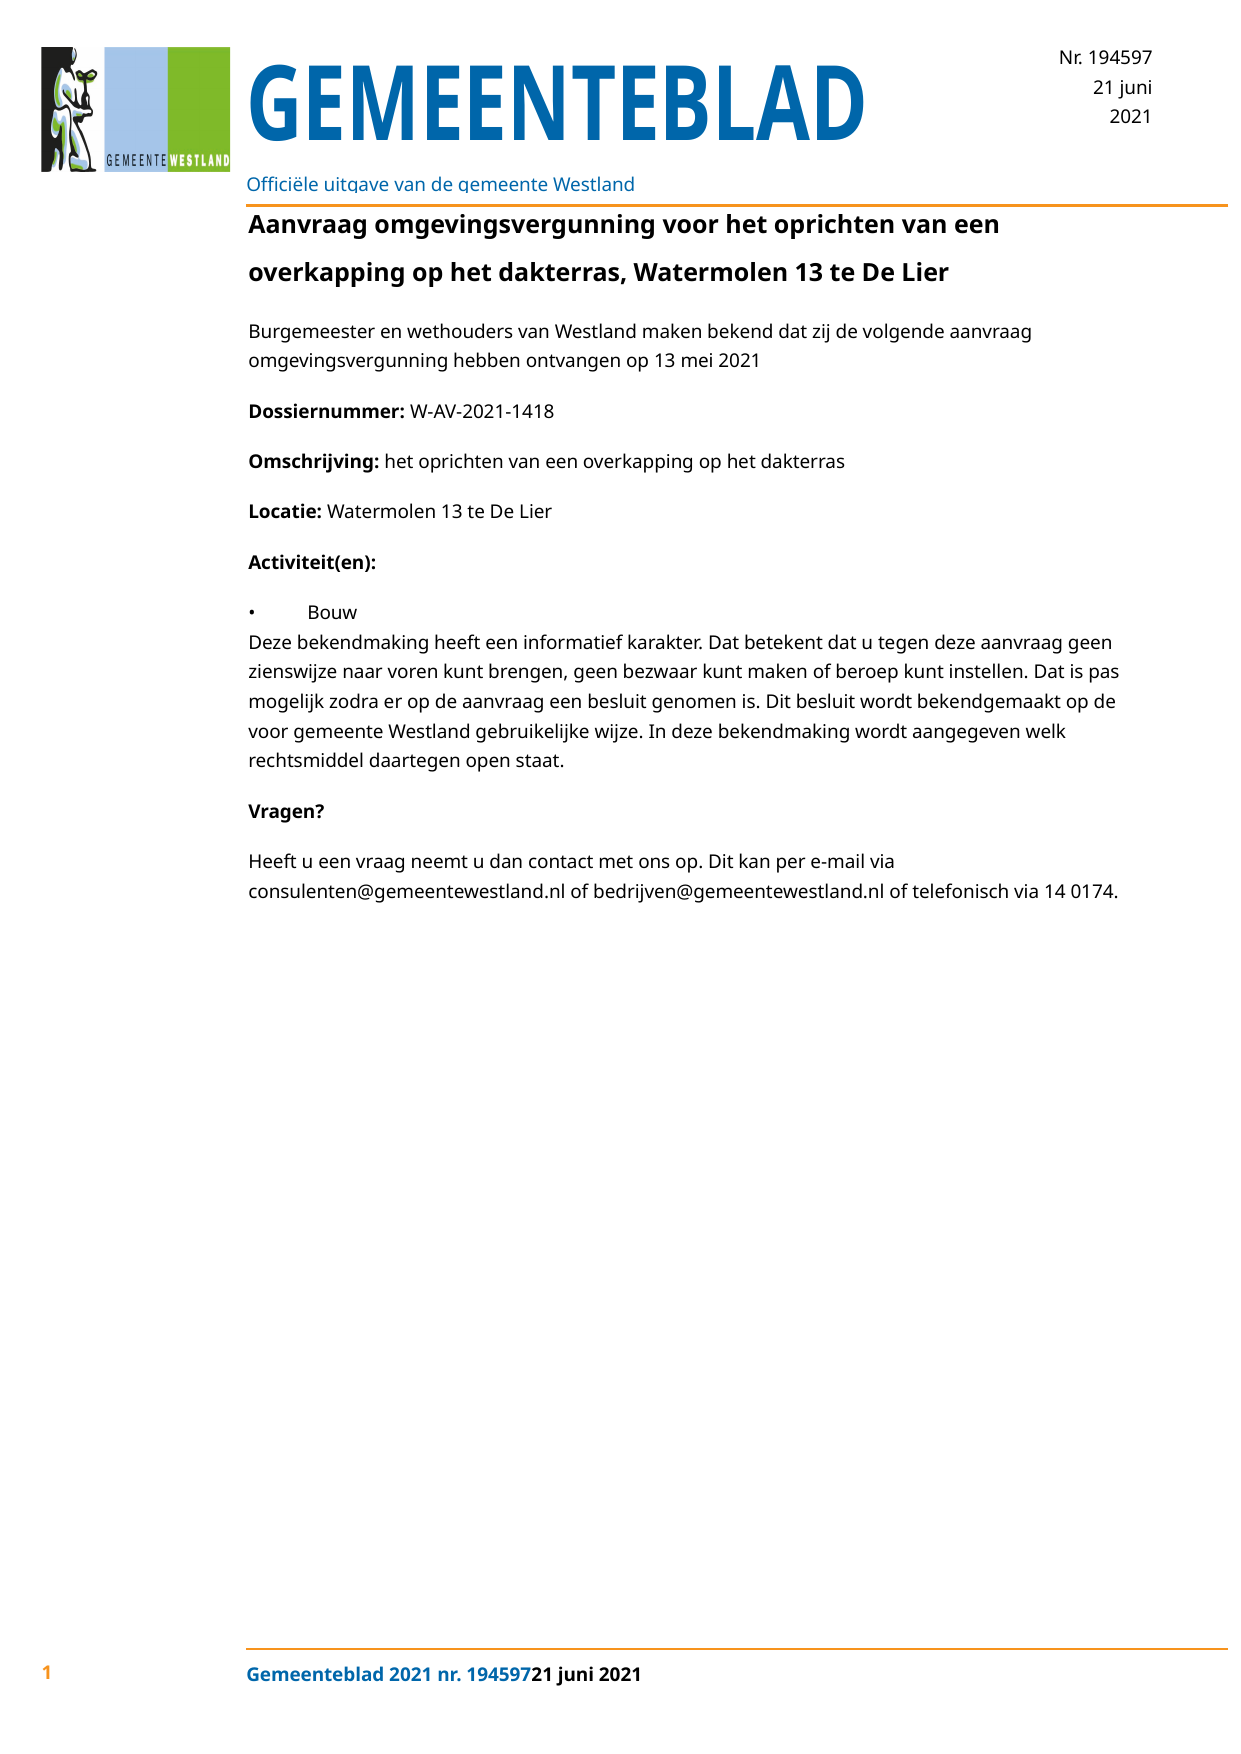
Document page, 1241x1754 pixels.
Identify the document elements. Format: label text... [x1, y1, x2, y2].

text Aanvraag omgevingsvergunning voor het oprichten van een overkapping op het dakterras, Watermolen 13 te De Lier [248, 207, 1152, 288]
text Omschrijving: het oprichten van een overkapping op het dakterras [248, 448, 1152, 474]
text Deze bekendmaking heeft een informatief karakter. Dat betekent dat u tegen deze aanvraag geen zienswijze naar voren kunt brengen, geen bezwaar kunt maken of beroep kunt instellen. Dat is pas mogelijk zodra er op de aanvraag een besluit genomen is. Dit besluit wordt bekendgemaakt op de voor gemeente Westland gebruikelijke wijze. In deze bekendmaking wordt aangegeven welk rechtsmiddel daartegen open staat. [248, 629, 1152, 773]
text Activiteit(en): [248, 549, 1152, 575]
picture [41, 47, 231, 172]
text Heeft u een vraag neemt u dan contact met ons op. Dit kan per e-mail via consulenten@gemeentewestland.nl of bedrijven@gemeentewestland.nl of telefonisch via 14 0174. [248, 848, 1152, 904]
text Locatie: Watermolen 13 te De Lier [248, 499, 1152, 524]
text Vragen? [248, 798, 1152, 824]
text Burgemeester en wethouders van Westland maken bekend dat zij de volgende aanvraag omgevingsvergunning hebben ontvangen op 13 mei 2021 [248, 318, 1152, 373]
text Dossiernummer: W-AV-2021-1418 [248, 398, 1152, 424]
list Bouw [248, 599, 1152, 625]
